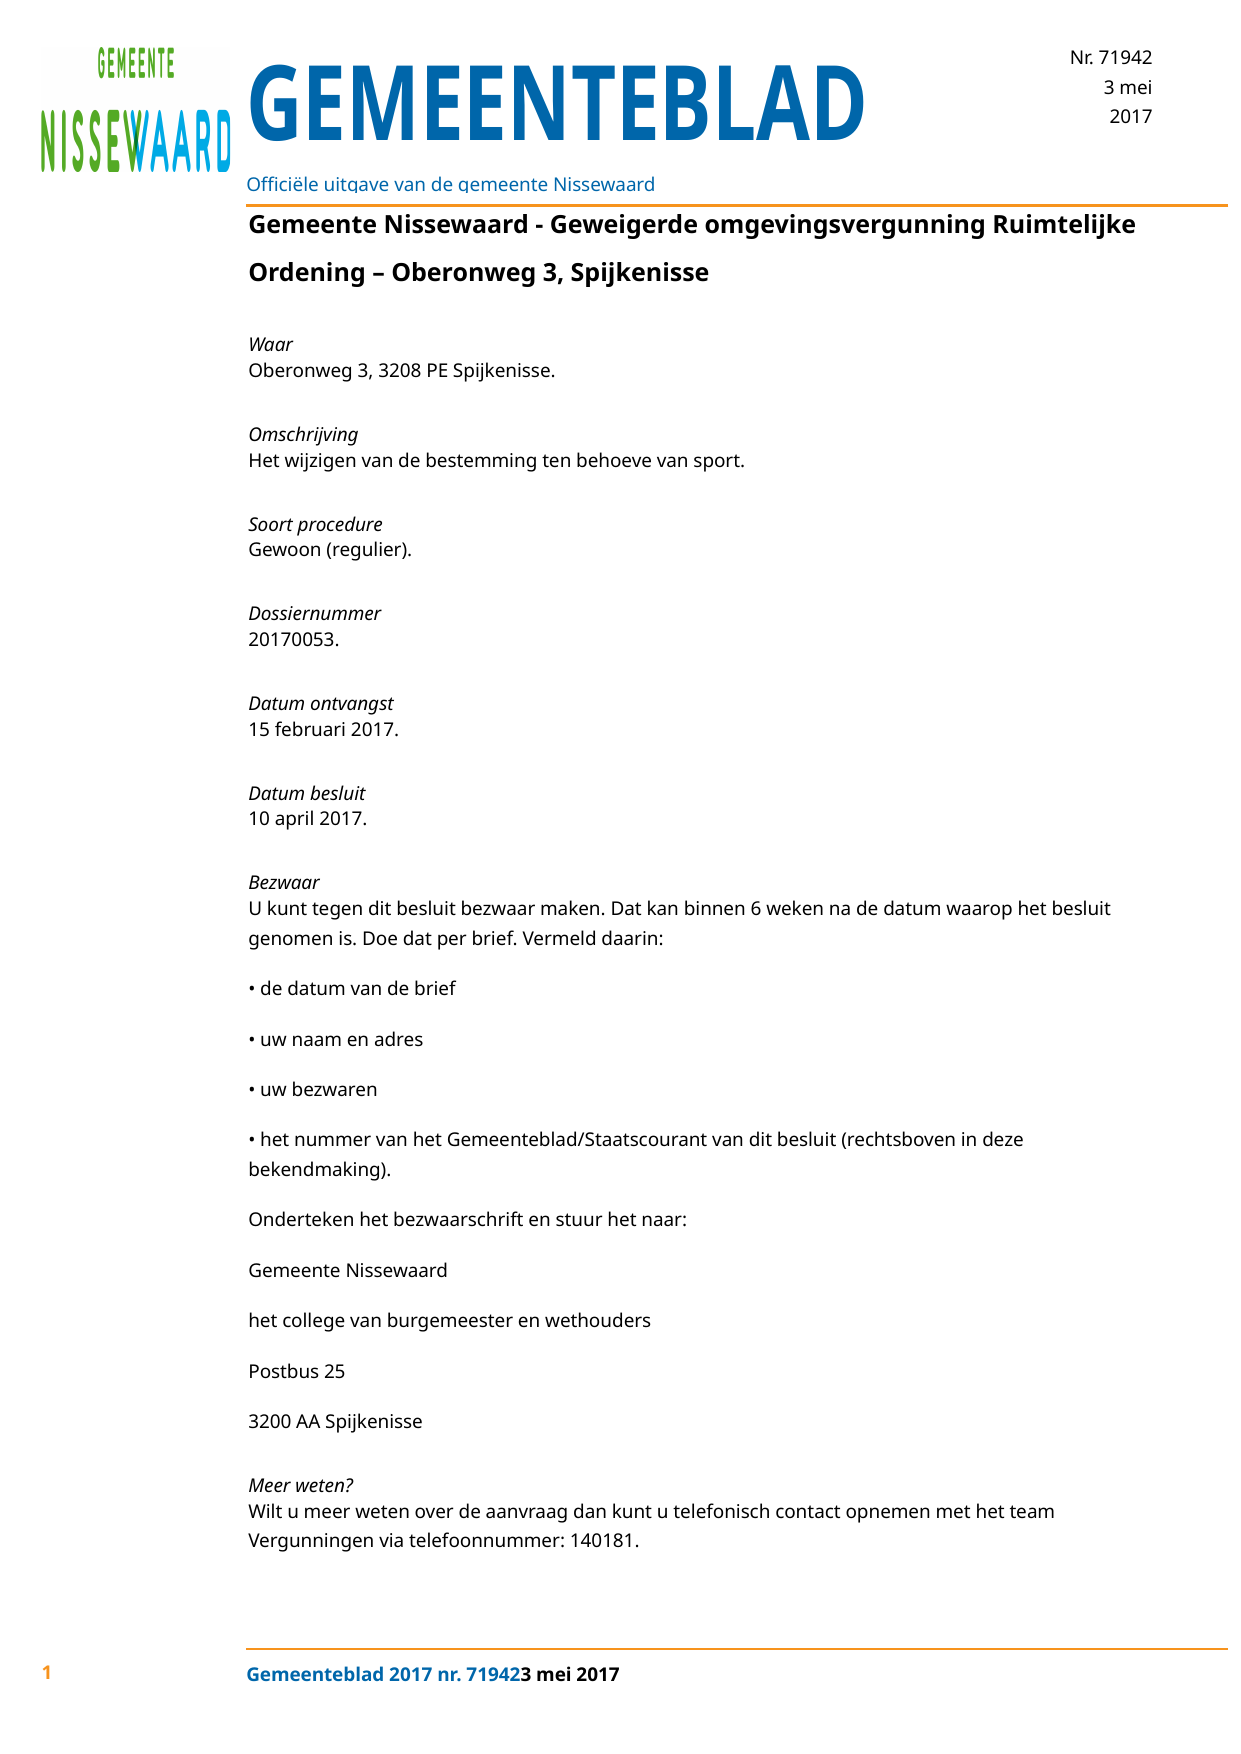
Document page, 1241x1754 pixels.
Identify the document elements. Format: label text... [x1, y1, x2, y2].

picture [222, 122, 227, 160]
text Datum ontvangst [248, 690, 1152, 716]
text Oberonweg 3, 3208 PE Spijkenisse. [248, 357, 1152, 383]
text • het nummer van het Gemeenteblad/Staatscourant van dit besluit (rechtsboven in deze bekendmaking). [248, 1127, 1152, 1182]
text • de datum van de brief [248, 975, 1152, 1001]
text Gewoon (regulier). [248, 537, 1152, 562]
text Wilt u meer weten over de aanvraag dan kunt u telefonisch contact opnemen met het team Vergunningen via telefoonnummer: 140181. [248, 1498, 1152, 1553]
picture [201, 122, 206, 138]
picture [176, 157, 187, 172]
text Dossiernummer [248, 601, 1152, 626]
text Omschrijving [248, 421, 1152, 447]
text Waar [248, 331, 1152, 357]
text 15 februari 2017. [248, 716, 1152, 742]
text 20170053. [248, 626, 1152, 652]
text U kunt tegen dit besluit bezwaar maken. Dat kan binnen 6 weken na de datum waarop het besluit genomen is. Doe dat per brief. Vermeld daarin: [248, 895, 1152, 951]
text Datum besluit [248, 780, 1152, 806]
picture [41, 47, 231, 172]
text Postbus 25 [248, 1358, 1152, 1383]
text Gemeente Nissewaard - Geweigerde omgevingsvergunning Ruimtelijke Ordening – Oberonweg 3, Spijkenisse [248, 207, 1152, 288]
text het college van burgemeester en wethouders [248, 1307, 1152, 1333]
text Bezwaar [248, 869, 1152, 895]
text • uw bezwaren [248, 1076, 1152, 1102]
text Meer weten? [248, 1472, 1152, 1498]
text Het wijzigen van de bestemming ten behoeve van sport. [248, 447, 1152, 473]
text Onderteken het bezwaarschrift en stuur het naar: [248, 1207, 1152, 1232]
picture [200, 151, 206, 172]
text 3200 AA Spijkenisse [248, 1408, 1152, 1434]
text Soort procedure [248, 511, 1152, 537]
text Gemeente Nissewaard [248, 1257, 1152, 1283]
text 10 april 2017. [248, 806, 1152, 831]
picture [154, 157, 165, 172]
text • uw naam en adres [248, 1026, 1152, 1051]
